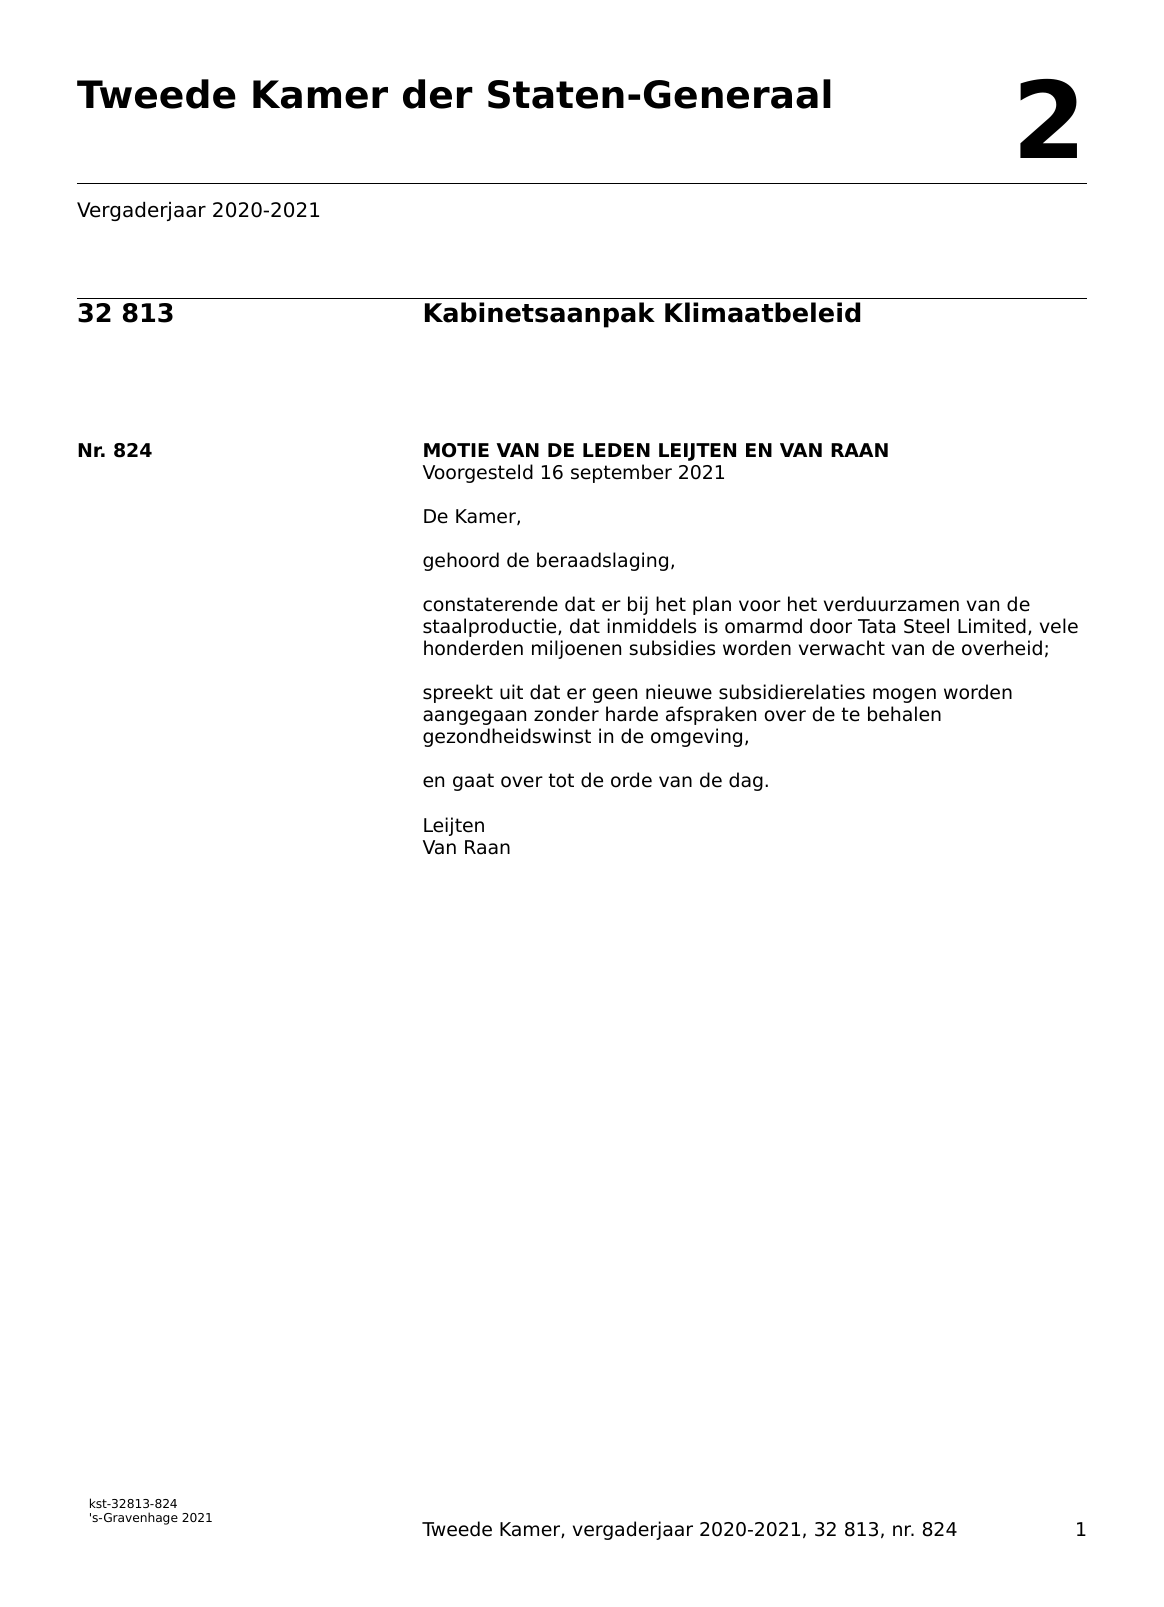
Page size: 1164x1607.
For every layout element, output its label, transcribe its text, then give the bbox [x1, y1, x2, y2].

text spreekt uit dat er geen nieuwe subsidierelaties mogen worden aangegaan zonder harde afspraken over de te behalen gezondheidswinst in de omgeving, [422, 682, 1087, 748]
text Leijten [422, 814, 1087, 837]
table_header Tweede Kamer der Staten-Generaal [77, 59, 886, 183]
text Voorgesteld 16 september 2021 [422, 462, 1087, 484]
text 's-Gravenhage 2021 [88, 1511, 323, 1525]
subtitle 32 813 Kabinetsaanpak Klimaatbeleid [77, 299, 1087, 329]
text Van Raan [422, 837, 1087, 858]
subtitle Nr. 824 MOTIE VAN DE LEDEN LEIJTEN EN VAN RAAN [77, 440, 1087, 462]
text en gaat over tot de orde van de dag. [422, 770, 1087, 792]
table_cell Vergaderjaar 2020-2021 [77, 184, 1087, 298]
text gehoord de beraadslaging, [422, 550, 1087, 572]
table_header 2 [886, 59, 1087, 183]
text kst-32813-824 [88, 1497, 323, 1511]
text constaterende dat er bij het plan voor het verduurzamen van de staalproductie, dat inmiddels is omarmd door Tata Steel Limited, vele honderden miljoenen subsidies worden verwacht van de overheid; [422, 594, 1087, 660]
text De Kamer, [422, 506, 1087, 528]
